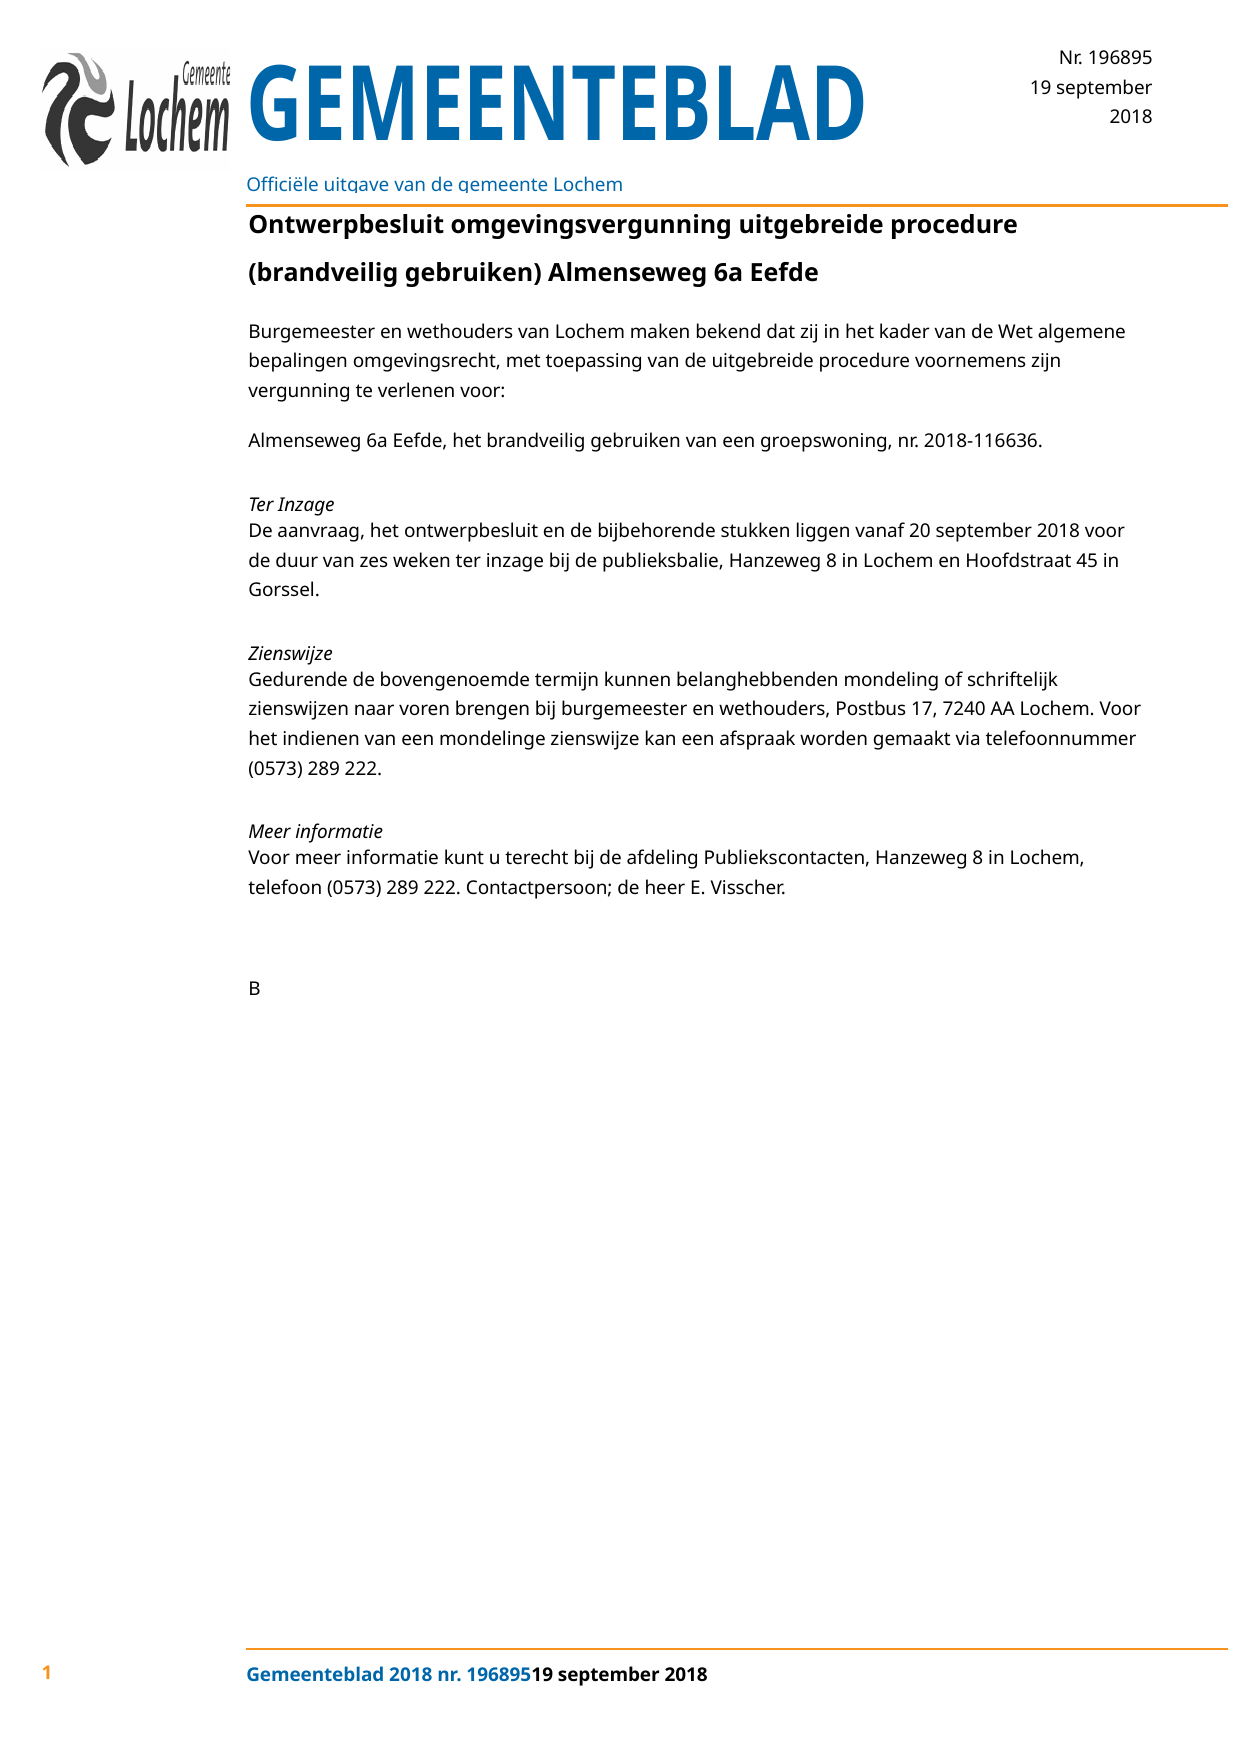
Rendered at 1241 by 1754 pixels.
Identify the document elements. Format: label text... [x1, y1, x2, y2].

text Voor meer informatie kunt u terecht bij de afdeling Publiekscontacten, Hanzeweg 8 in Lochem, telefoon (0573) 289 222. Contactpersoon; de heer E. Visscher. [248, 844, 1152, 900]
text Zienswijze [248, 640, 1152, 666]
text Burgemeester en wethouders van Lochem maken bekend dat zij in het kader van de Wet algemene bepalingen omgevingsrecht, met toepassing van de uitgebreide procedure voornemens zijn vergunning te verlenen voor: [248, 318, 1152, 403]
picture [41, 47, 231, 172]
text Ter Inzage [248, 491, 1152, 517]
text Ontwerpbesluit omgevingsvergunning uitgebreide procedure (brandveilig gebruiken) Almenseweg 6a Eefde [248, 207, 1152, 288]
text Meer informatie [248, 819, 1152, 844]
text Gedurende de bovengenoemde termijn kunnen belanghebbenden mondeling of schriftelijk zienswijzen naar voren brengen bij burgemeester en wethouders, Postbus 17, 7240 AA Lochem. Voor het indienen van een mondelinge zienswijze kan een afspraak worden gemaakt via telefoonnummer (0573) 289 222. [248, 666, 1152, 781]
text B [248, 975, 1152, 1001]
text Almenseweg 6a Eefde, het brandveilig gebruiken van een groepswoning, nr. 2018-116636. [248, 427, 1152, 453]
text De aanvraag, het ontwerpbesluit en de bijbehorende stukken liggen vanaf 20 september 2018 voor de duur van zes weken ter inzage bij de publieksbalie, Hanzeweg 8 in Lochem en Hoofdstraat 45 in Gorssel. [248, 517, 1152, 602]
